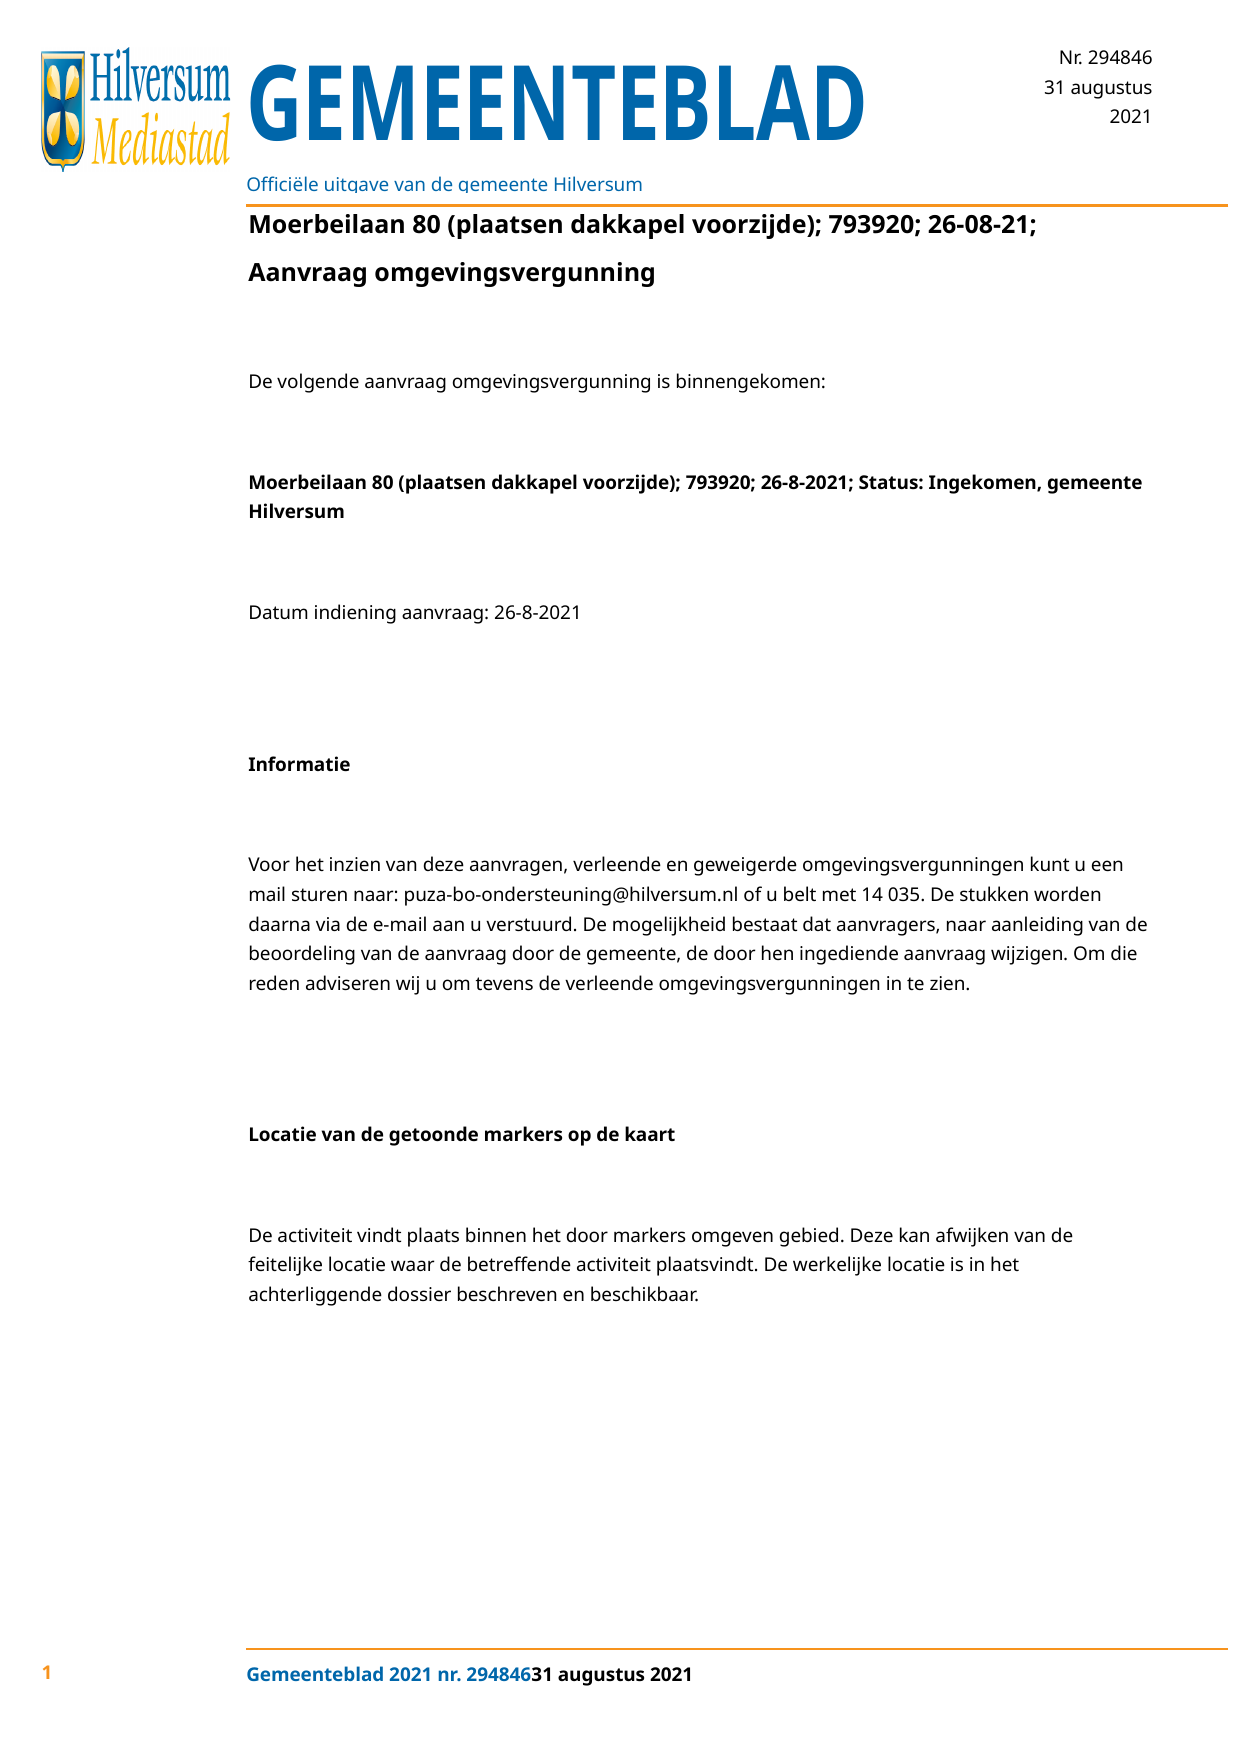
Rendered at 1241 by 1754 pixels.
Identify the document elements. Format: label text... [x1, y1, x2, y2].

text Voor het inzien van deze aanvragen, verleende en geweigerde omgevingsvergunningen kunt u een mail sturen naar: puza-bo-ondersteuning@hilversum.nl of u belt met 14 035. De stukken worden daarna via de e-mail aan u verstuurd. De mogelijkheid bestaat dat aanvragers, naar aanleiding van de beoordeling van de aanvraag door de gemeente, de door hen ingediende aanvraag wijzigen. Om die reden adviseren wij u om tevens de verleende omgevingsvergunningen in te zien. [248, 852, 1152, 996]
text De volgende aanvraag omgevingsvergunning is binnengekomen: [248, 368, 1152, 394]
text Locatie van de getoonde markers op de kaart [248, 1121, 1152, 1147]
text Moerbeilaan 80 (plaatsen dakkapel voorzijde); 793920; 26-8-2021; Status: Ingekomen, gemeente Hilversum [248, 469, 1152, 524]
text Moerbeilaan 80 (plaatsen dakkapel voorzijde); 793920; 26-08-21; Aanvraag omgevingsvergunning [248, 207, 1152, 288]
text Datum indiening aanvraag: 26-8-2021 [248, 599, 1152, 625]
text Informatie [248, 751, 1152, 777]
picture [41, 47, 231, 172]
text De activiteit vindt plaats binnen het door markers omgeven gebied. Deze kan afwijken van de feitelijke locatie waar de betreffende activiteit plaatsvindt. De werkelijke locatie is in het achterliggende dossier beschreven en beschikbaar. [248, 1222, 1152, 1307]
